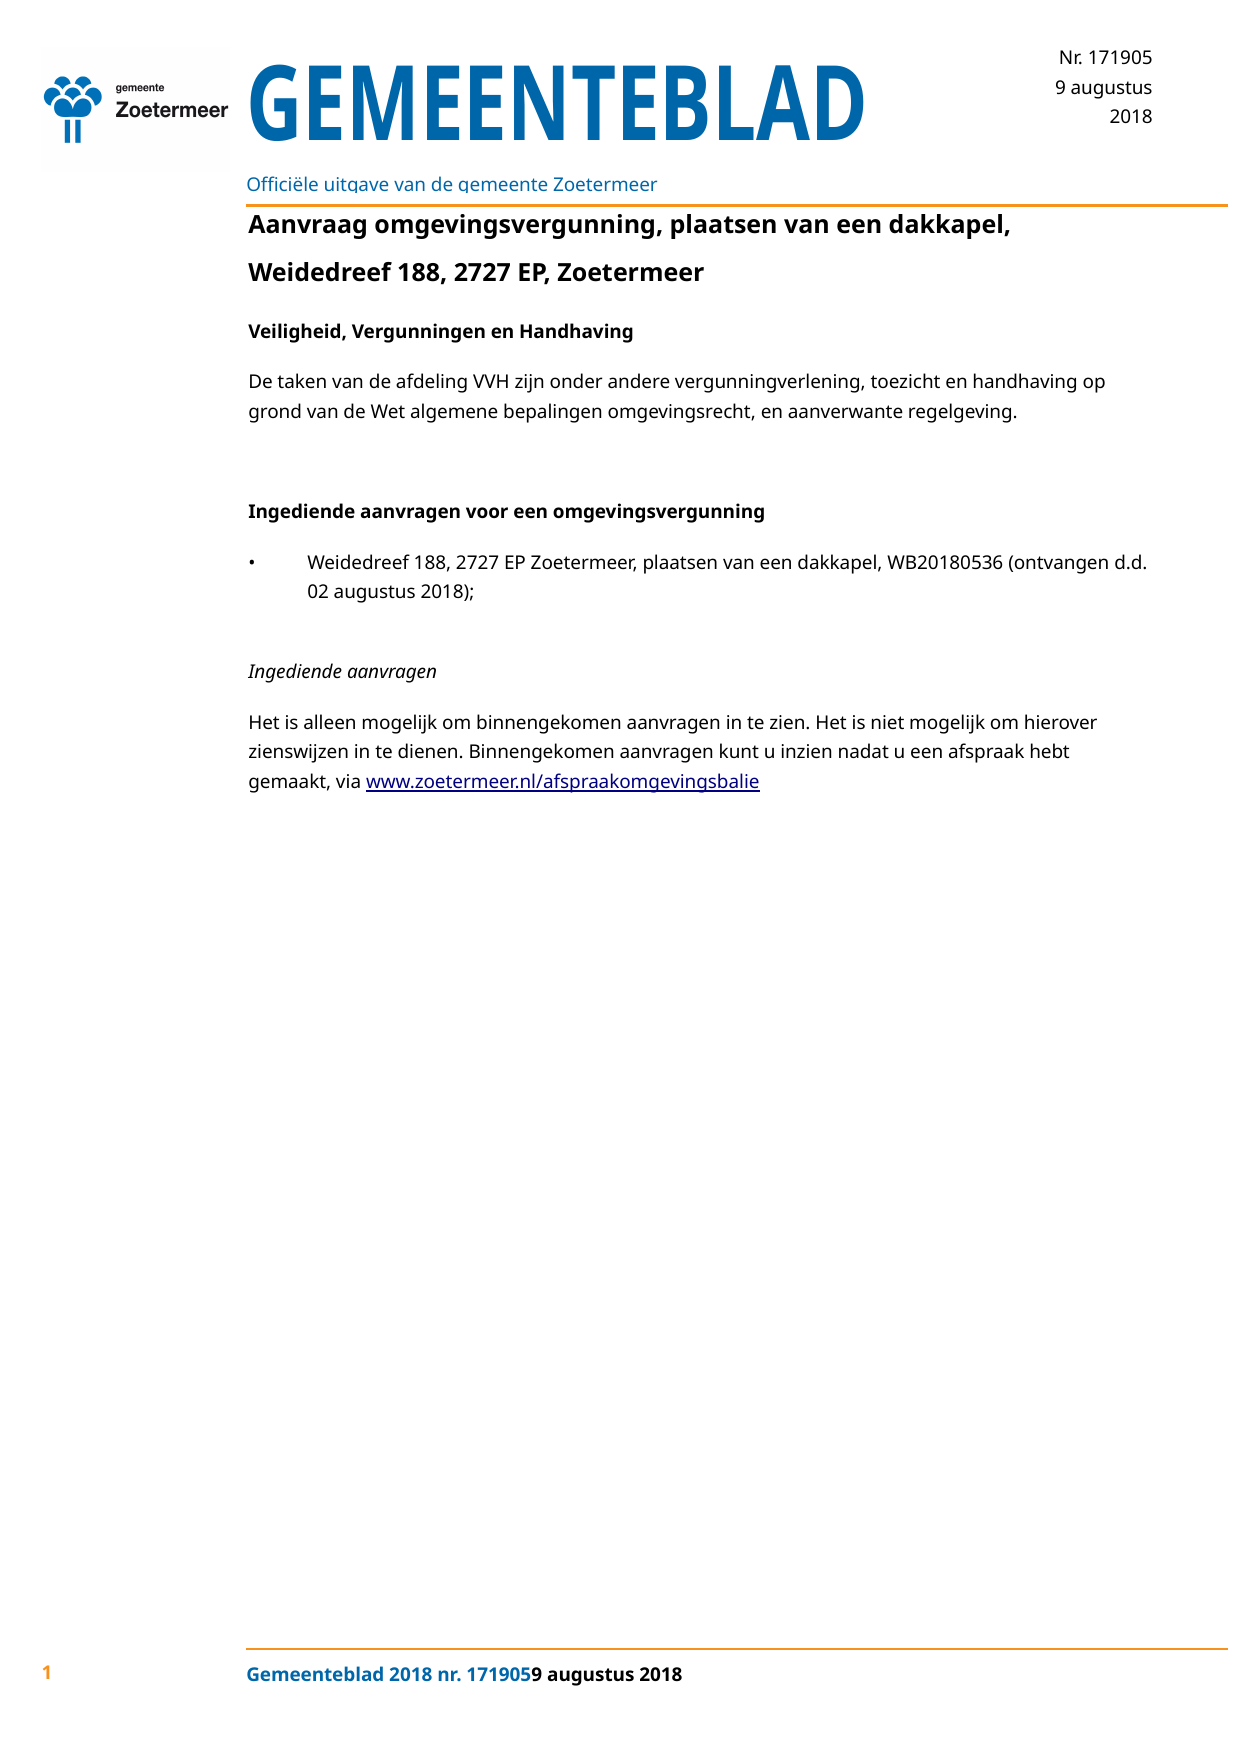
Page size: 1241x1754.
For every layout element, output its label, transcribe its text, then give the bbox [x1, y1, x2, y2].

list Weidedreef 188, 2727 EP Zoetermeer, plaatsen van een dakkapel, WB20180536 (ontvangen d.d. 02 augustus 2018); [248, 549, 1152, 604]
text Ingediende aanvragen [248, 659, 1152, 684]
text De taken van de afdeling VVH zijn onder andere vergunningverlening, toezicht en handhaving op grond van de Wet algemene bepalingen omgevingsrecht, en aanverwante regelgeving. [248, 368, 1152, 424]
text Aanvraag omgevingsvergunning, plaatsen van een dakkapel, Weidedreef 188, 2727 EP, Zoetermeer [248, 207, 1152, 288]
text Het is alleen mogelijk om binnengekomen aanvragen in te zien. Het is niet mogelijk om hierover zienswijzen in te dienen. Binnengekomen aanvragen kunt u inzien nadat u een afspraak hebt gemaakt, via www.zoetermeer.nl/afspraakomgevingsbalie [248, 709, 1152, 794]
picture [41, 47, 231, 172]
text Ingediende aanvragen voor een omgevingsvergunning [248, 499, 1152, 524]
text Veiligheid, Vergunningen en Handhaving [248, 318, 1152, 344]
